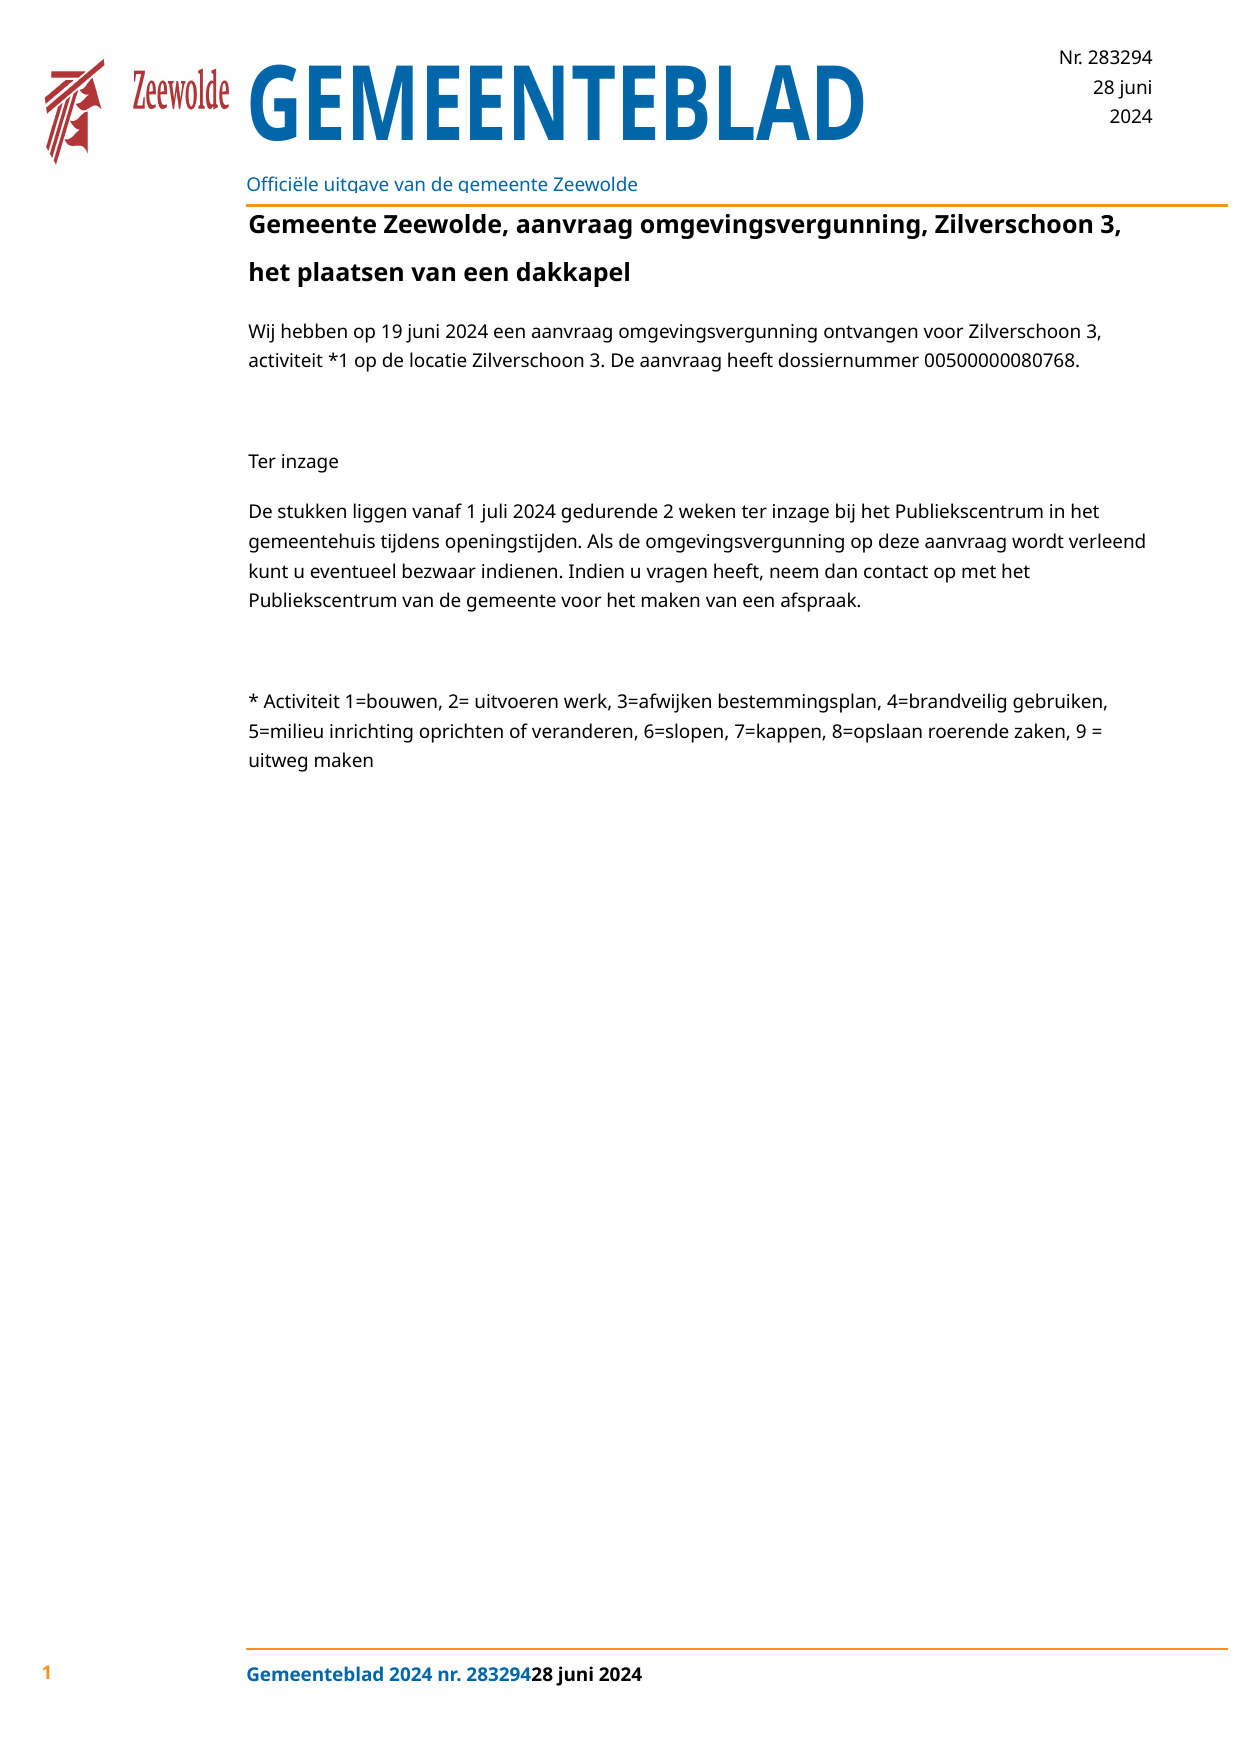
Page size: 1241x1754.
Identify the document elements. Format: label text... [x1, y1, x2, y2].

text * Activiteit 1=bouwen, 2= uitvoeren werk, 3=afwijken bestemmingsplan, 4=brandveilig gebruiken, 5=milieu inrichting oprichten of veranderen, 6=slopen, 7=kappen, 8=opslaan roerende zaken, 9 = uitweg maken [248, 688, 1152, 773]
text Wij hebben op 19 juni 2024 een aanvraag omgevingsvergunning ontvangen voor Zilverschoon 3, activiteit *1 op de locatie Zilverschoon 3. De aanvraag heeft dossiernummer 00500000080768. [248, 318, 1152, 373]
text Ter inzage [248, 448, 1152, 474]
text De stukken liggen vanaf 1 juli 2024 gedurende 2 weken ter inzage bij het Publiekscentrum in het gemeentehuis tijdens openingstijden. Als de omgevingsvergunning op deze aanvraag wordt verleend kunt u eventueel bezwaar indienen. Indien u vragen heeft, neem dan contact op met het Publiekscentrum van de gemeente voor het maken van een afspraak. [248, 499, 1152, 613]
text Gemeente Zeewolde, aanvraag omgevingsvergunning, Zilverschoon 3, het plaatsen van een dakkapel [248, 207, 1152, 288]
picture [41, 47, 231, 172]
